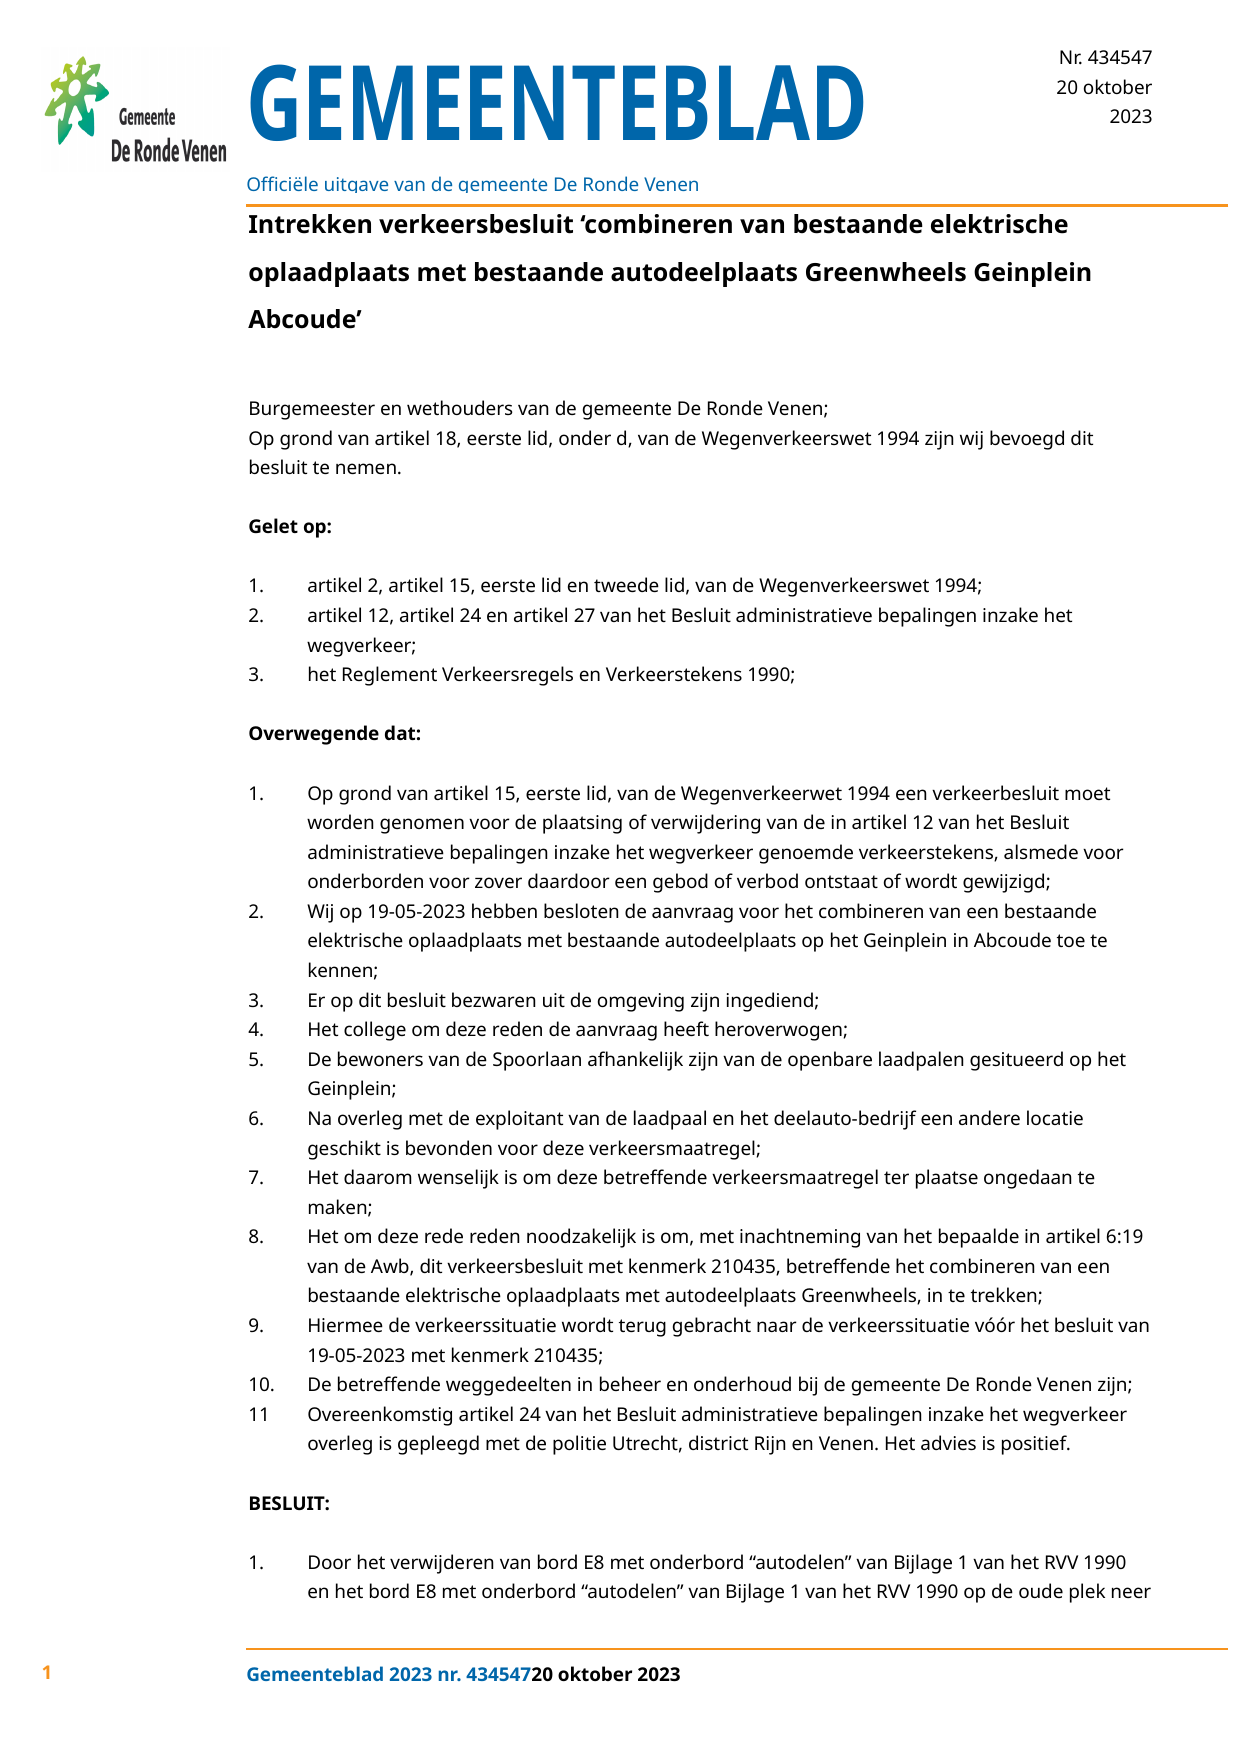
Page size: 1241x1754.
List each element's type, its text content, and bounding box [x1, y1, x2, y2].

picture [41, 47, 231, 172]
text Op grond van artikel 18, eerste lid, onder d, van de Wegenverkeerswet 1994 zijn wij bevoegd dit besluit te nemen. [248, 425, 1152, 480]
text BESLUIT: [248, 1490, 1152, 1515]
list Op grond van artikel 15, eerste lid, van de Wegenverkeerwet 1994 een verkeerbesluit moet worden genomen voor de plaatsing of verwijdering van de in artikel 12 van het Besluit administratieve bepalingen inzake het wegverkeer genoemde verkeerstekens, alsmede voor onderborden voor zover daardoor een gebod of verbod ontstaat of wordt gewijzigd; [248, 780, 1152, 894]
text Overwegende dat: [248, 721, 1152, 746]
list Overeenkomstig artikel 24 van het Besluit administratieve bepalingen inzake het wegverkeer overleg is gepleegd met de politie Utrecht, district Rijn en Venen. Het advies is positief. [248, 1401, 1152, 1456]
list Door het verwijderen van bord E8 met onderbord “autodelen” van Bijlage 1 van het RVV 1990 en het bord E8 met onderbord “autodelen” van Bijlage 1 van het RVV 1990 op de oude plek neer [248, 1549, 1152, 1604]
list het Reglement Verkeersregels en Verkeerstekens 1990; [248, 661, 1152, 687]
list Wij op 19-05-2023 hebben besloten de aanvraag voor het combineren van een bestaande elektrische oplaadplaats met bestaande autodeelplaats op het Geinplein in Abcoude toe te kennen; [248, 898, 1152, 983]
list De bewoners van de Spoorlaan afhankelijk zijn van de openbare laadpalen gesitueerd op het Geinplein; [248, 1046, 1152, 1101]
list artikel 2, artikel 15, eerste lid en tweede lid, van de Wegenverkeerswet 1994; [248, 573, 1152, 598]
text Burgemeester en wethouders van de gemeente De Ronde Venen; [248, 395, 1152, 421]
list Het daarom wenselijk is om deze betreffende verkeersmaatregel ter plaatse ongedaan te maken; [248, 1164, 1152, 1219]
text Gelet op: [248, 513, 1152, 539]
text Intrekken verkeersbesluit ‘combineren van bestaande elektrische oplaadplaats met bestaande autodeelplaats Greenwheels Geinplein Abcoude’ [248, 207, 1152, 336]
list artikel 12, artikel 24 en artikel 27 van het Besluit administratieve bepalingen inzake het wegverkeer; [248, 602, 1152, 657]
list Het college om deze reden de aanvraag heeft heroverwogen; [248, 1016, 1152, 1042]
list Na overleg met de exploitant van de laadpaal en het deelauto-bedrijf een andere locatie geschikt is bevonden voor deze verkeersmaatregel; [248, 1105, 1152, 1160]
list Er op dit besluit bezwaren uit de omgeving zijn ingediend; [248, 987, 1152, 1012]
list De betreffende weggedeelten in beheer en onderhoud bij de gemeente De Ronde Venen zijn; [248, 1371, 1152, 1397]
list Hiermee de verkeerssituatie wordt terug gebracht naar de verkeerssituatie vóór het besluit van 19-05-2023 met kenmerk 210435; [248, 1312, 1152, 1367]
list Het om deze rede reden noodzakelijk is om, met inachtneming van het bepaalde in artikel 6:19 van de Awb, dit verkeersbesluit met kenmerk 210435, betreffende het combineren van een bestaande elektrische oplaadplaats met autodeelplaats Greenwheels, in te trekken; [248, 1223, 1152, 1308]
